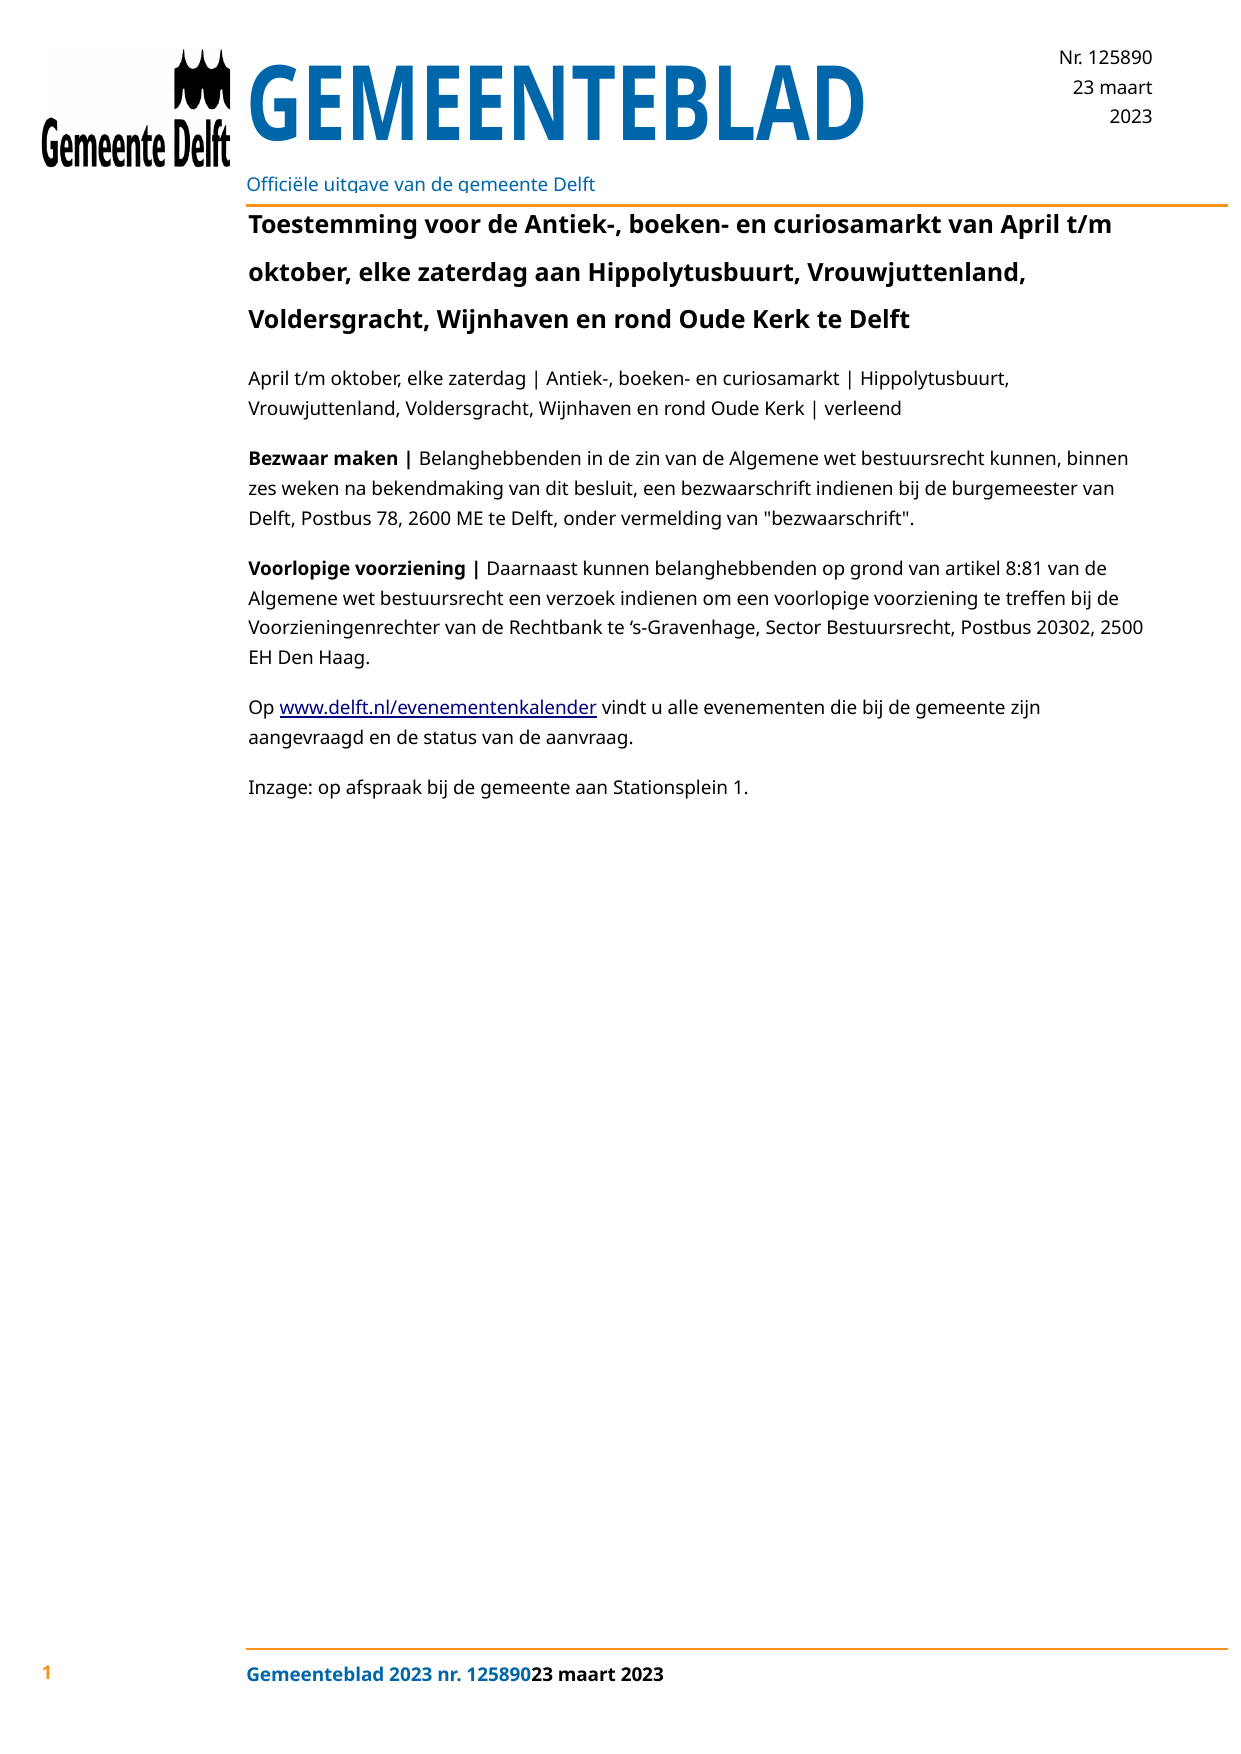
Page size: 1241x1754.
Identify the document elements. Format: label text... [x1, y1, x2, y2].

text April t/m oktober, elke zaterdag | Antiek-, boeken- en curiosamarkt | Hippolytusbuurt, Vrouwjuttenland, Voldersgracht, Wijnhaven en rond Oude Kerk | verleend [248, 366, 1152, 421]
picture [41, 47, 231, 172]
text Toestemming voor de Antiek-, boeken- en curiosamarkt van April t/m oktober, elke zaterdag aan Hippolytusbuurt, Vrouwjuttenland, Voldersgracht, Wijnhaven en rond Oude Kerk te Delft [248, 207, 1152, 336]
text Bezwaar maken | Belanghebbenden in de zin van de Algemene wet bestuursrecht kunnen, binnen zes weken na bekendmaking van dit besluit, een bezwaarschrift indienen bij de burgemeester van Delft, Postbus 78, 2600 ME te Delft, onder vermelding van "bezwaarschrift". [248, 446, 1152, 530]
text Op www.delft.nl/evenementenkalender vindt u alle evenementen die bij de gemeente zijn aangevraagd en de status van de aanvraag. [248, 694, 1152, 749]
text Voorlopige voorziening | Daarnaast kunnen belanghebbenden op grond van artikel 8:81 van de Algemene wet bestuursrecht een verzoek indienen om een voorlopige voorziening te treffen bij de Voorzieningenrechter van de Rechtbank te ‘s-Gravenhage, Sector Bestuursrecht, Postbus 20302, 2500 EH Den Haag. [248, 555, 1152, 669]
text Inzage: op afspraak bij de gemeente aan Stationsplein 1. [248, 774, 1152, 800]
